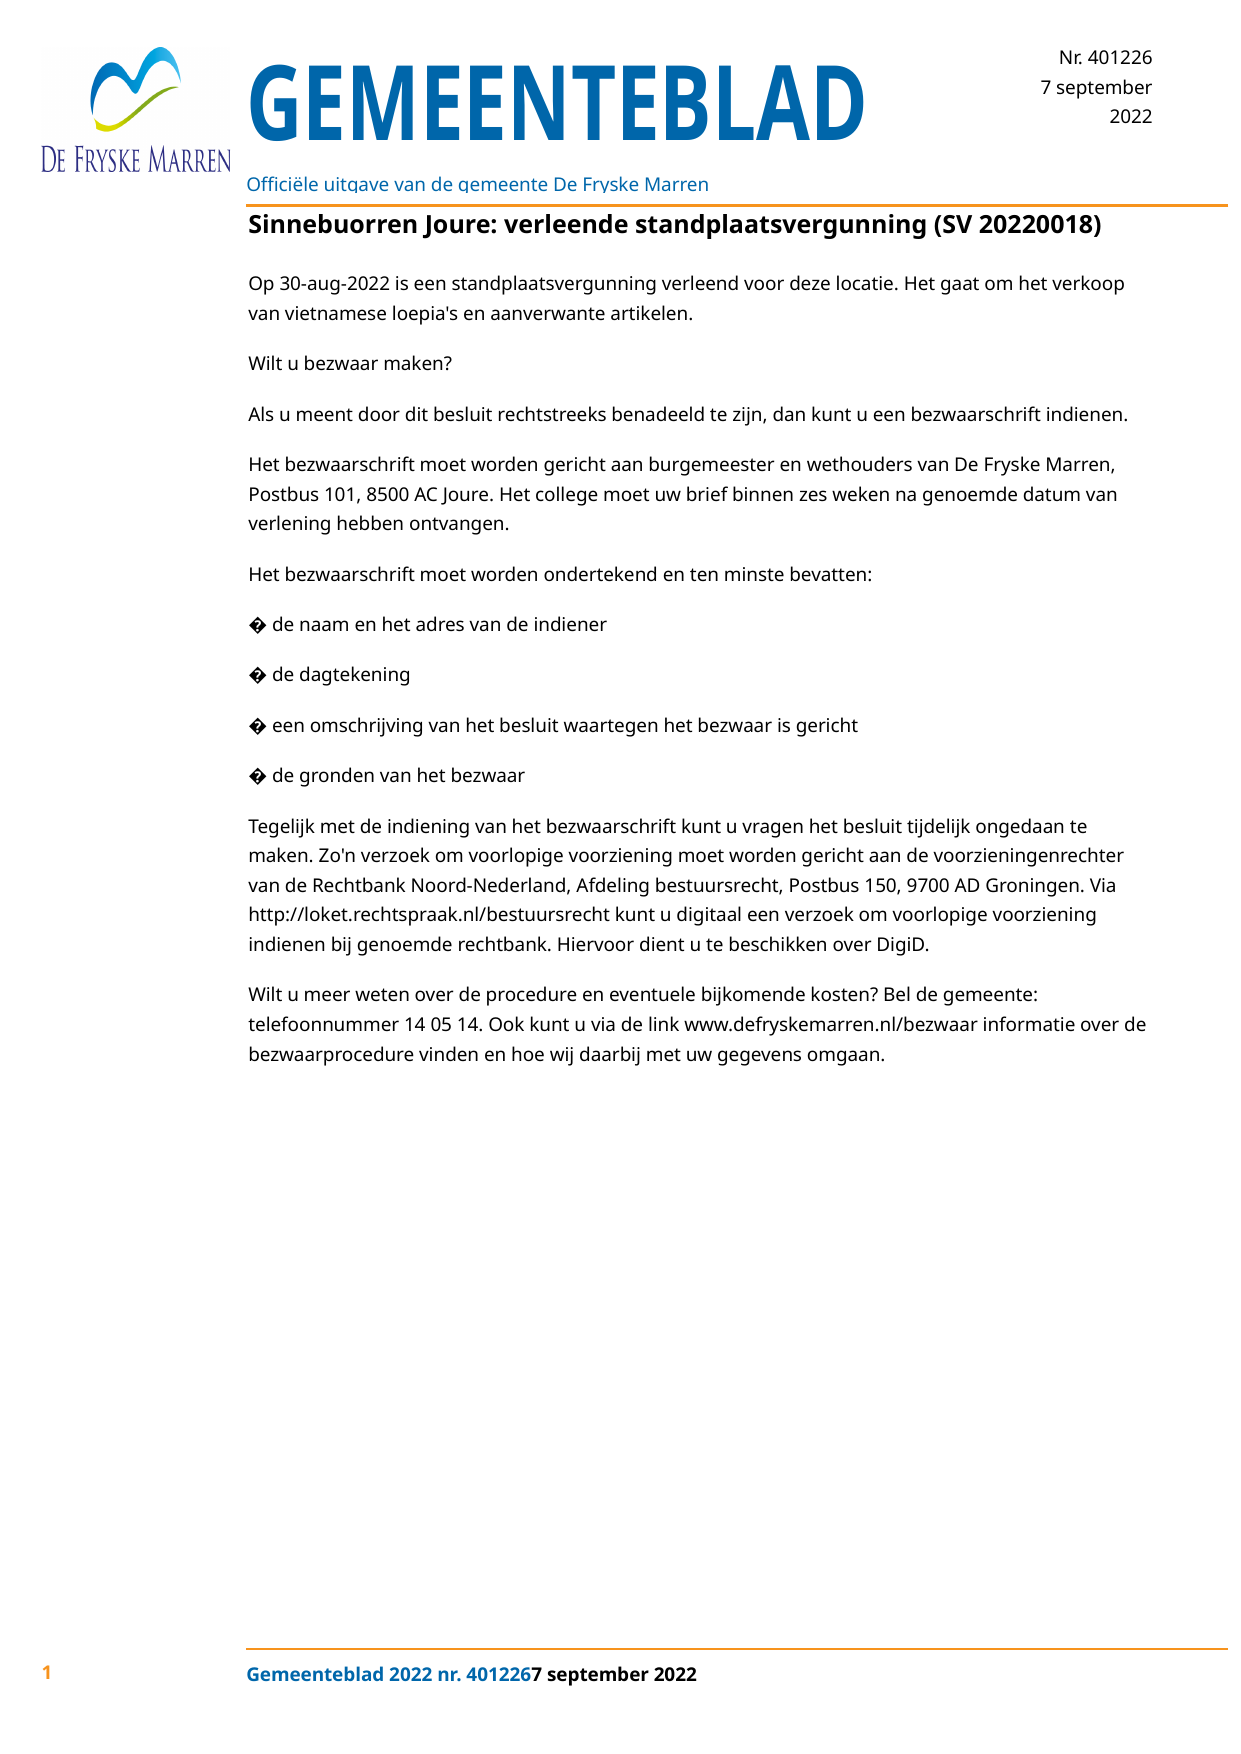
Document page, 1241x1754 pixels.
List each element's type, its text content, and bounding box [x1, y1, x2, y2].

text Het bezwaarschrift moet worden ondertekend en ten minste bevatten: [248, 561, 1152, 586]
text Het bezwaarschrift moet worden gericht aan burgemeester en wethouders van De Fryske Marren, Postbus 101, 8500 AC Joure. Het college moet uw brief binnen zes weken na genoemde datum van verlening hebben ontvangen. [248, 451, 1152, 536]
text Sinnebuorren Joure: verleende standplaatsvergunning (SV 20220018) [248, 207, 1152, 241]
text Tegelijk met de indiening van het bezwaarschrift kunt u vragen het besluit tijdelijk ongedaan te maken. Zo'n verzoek om voorlopige voorziening moet worden gericht aan de voorzieningenrechter van de Rechtbank Noord-Nederland, Afdeling bestuursrecht, Postbus 150, 9700 AD Groningen. Via http://loket.rechtspraak.nl/bestuursrecht kunt u digitaal een verzoek om voorlopige voorziening indienen bij genoemde rechtbank. Hiervoor dient u te beschikken over DigiD. [248, 813, 1152, 957]
text � de naam en het adres van de indiener [248, 611, 1152, 637]
text � de gronden van het bezwaar [248, 762, 1152, 788]
text � de dagtekening [248, 662, 1152, 687]
picture [41, 47, 231, 172]
text Wilt u bezwaar maken? [248, 350, 1152, 376]
text Wilt u meer weten over de procedure en eventuele bijkomende kosten? Bel de gemeente: telefoonnummer 14 05 14. Ook kunt u via de link www.defryskemarren.nl/bezwaar informatie over de bezwaarprocedure vinden en hoe wij daarbij met uw gegevens omgaan. [248, 982, 1152, 1066]
text Op 30-aug-2022 is een standplaatsvergunning verleend voor deze locatie. Het gaat om het verkoop van vietnamese loepia's en aanverwante artikelen. [248, 270, 1152, 326]
text � een omschrijving van het besluit waartegen het bezwaar is gericht [248, 712, 1152, 738]
text Als u meent door dit besluit rechtstreeks benadeeld te zijn, dan kunt u een bezwaarschrift indienen. [248, 401, 1152, 426]
